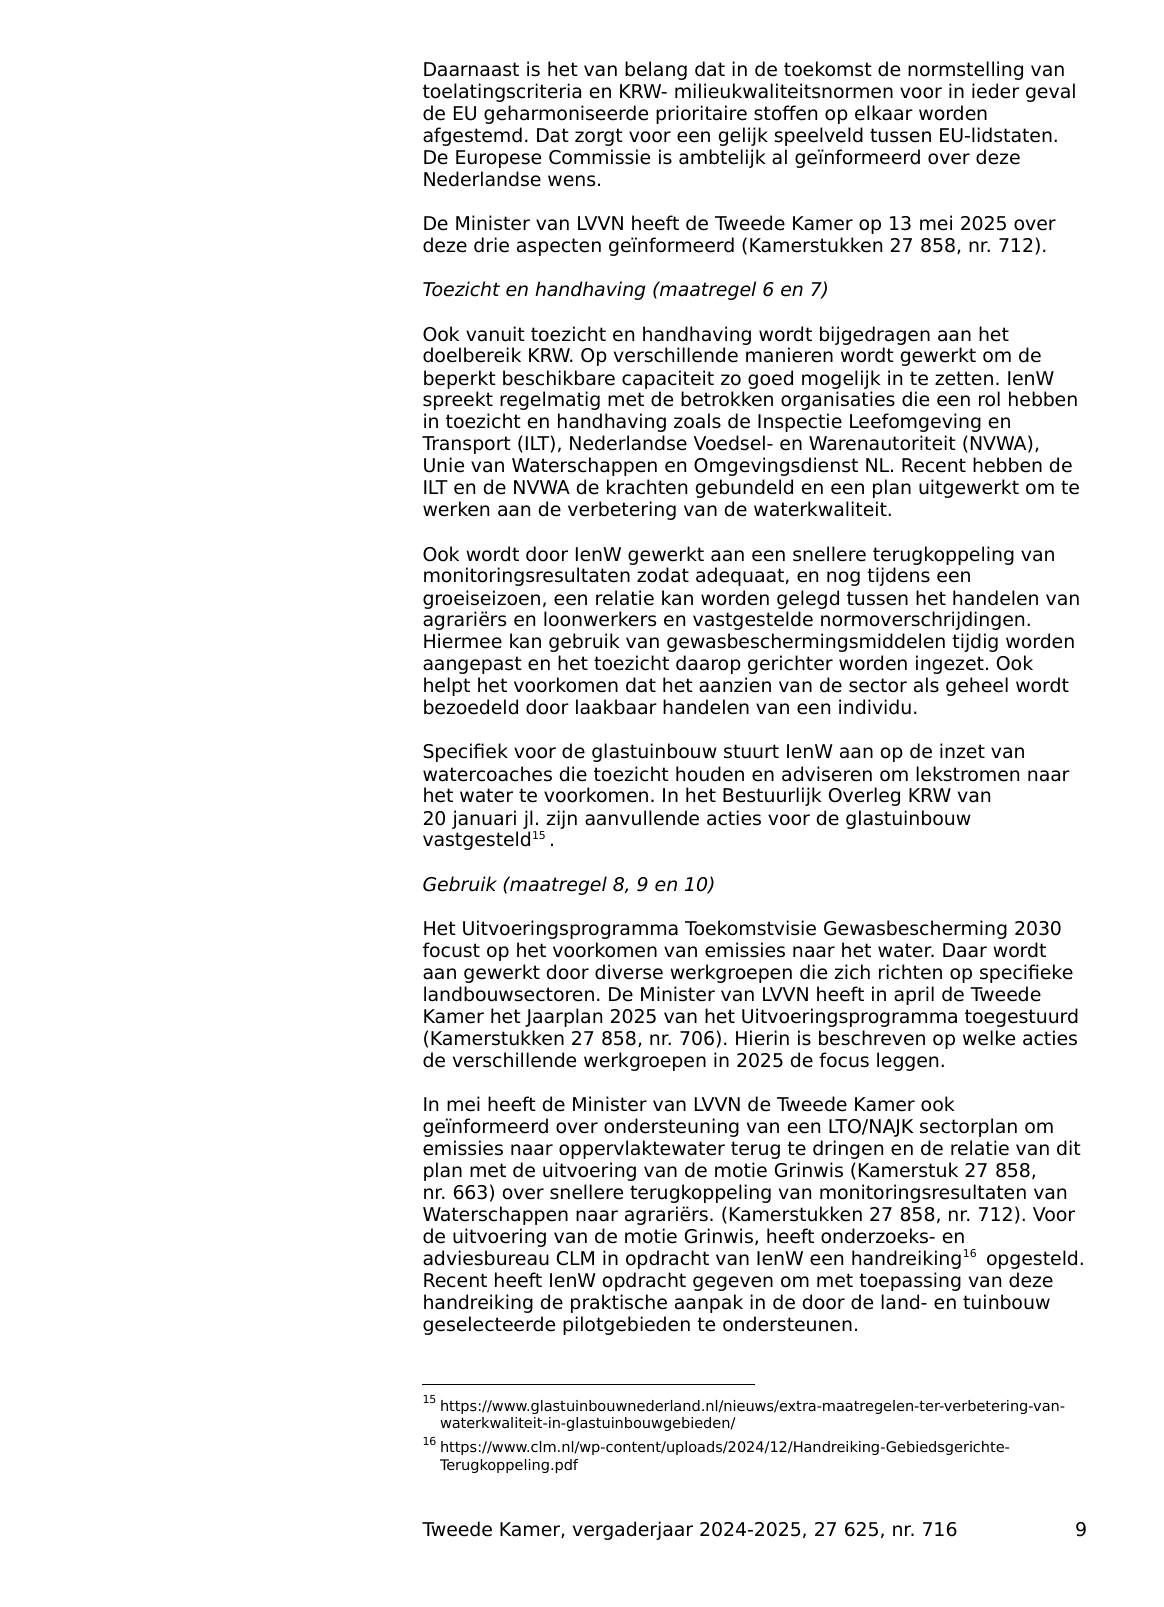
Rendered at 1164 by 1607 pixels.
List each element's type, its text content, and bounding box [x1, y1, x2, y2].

text https://www.glastuinbouwnederland.nl/nieuws/extra-maatregelen-ter-verbetering-van-waterkwaliteit-in-glastuinbouwgebieden/ [422, 1393, 1087, 1432]
text Daarnaast is het van belang dat in de toekomst de normstelling van toelatingscriteria en KRW- milieukwaliteitsnormen voor in ieder geval de EU geharmoniseerde prioritaire stoffen op elkaar worden afgestemd. Dat zorgt voor een gelijk speelveld tussen EU-lidstaten. De Europese Commissie is ambtelijk al geïnformeerd over deze Nederlandse wens. [422, 59, 1087, 191]
subtitle Gebruik (maatregel 8, 9 en 10) [422, 873, 1087, 896]
text Ook wordt door IenW gewerkt aan een snellere terugkoppeling van monitoringsresultaten zodat adequaat, en nog tijdens een groeiseizoen, een relatie kan worden gelegd tussen het handelen van agrariërs en loonwerkers en vastgestelde normoverschrijdingen. Hiermee kan gebruik van gewasbeschermingsmiddelen tijdig worden aangepast en het toezicht daarop gerichter worden ingezet. Ook helpt het voorkomen dat het aanzien van de sector als geheel wordt bezoedeld door laakbaar handelen van een individu. [422, 543, 1087, 719]
text In mei heeft de Minister van LVVN de Tweede Kamer ook geïnformeerd over ondersteuning van een LTO/NAJK sectorplan om emissies naar oppervlaktewater terug te dringen en de relatie van dit plan met de uitvoering van de motie Grinwis (Kamerstuk 27 858, nr. 663) over snellere terugkoppeling van monitoringsresultaten van Waterschappen naar agrariërs. (Kamerstukken 27 858, nr. 712). Voor de uitvoering van de motie Grinwis, heeft onderzoeks- en adviesbureau CLM in opdracht van IenW een handreiking opgesteld. Recent heeft IenW opdracht gegeven om met toepassing van deze handreiking de praktische aanpak in de door de land- en tuinbouw geselecteerde pilotgebieden te ondersteunen. [422, 1094, 1087, 1336]
text Ook vanuit toezicht en handhaving wordt bijgedragen aan het doelbereik KRW. Op verschillende manieren wordt gewerkt om de beperkt beschikbare capaciteit zo goed mogelijk in te zetten. IenW spreekt regelmatig met de betrokken organisaties die een rol hebben in toezicht en handhaving zoals de Inspectie Leefomgeving en Transport (ILT), Nederlandse Voedsel- en Warenautoriteit (NVWA), Unie van Waterschappen en Omgevingsdienst NL. Recent hebben de ILT en de NVWA de krachten gebundeld en een plan uitgewerkt om te werken aan de verbetering van de waterkwaliteit. [422, 323, 1087, 521]
text Het Uitvoeringsprogramma Toekomstvisie Gewasbescherming 2030 focust op het voorkomen van emissies naar het water. Daar wordt aan gewerkt door diverse werkgroepen die zich richten op specifieke landbouwsectoren. De Minister van LVVN heeft in april de Tweede Kamer het Jaarplan 2025 van het Uitvoeringsprogramma toegestuurd (Kamerstukken 27 858, nr. 706). Hierin is beschreven op welke acties de verschillende werkgroepen in 2025 de focus leggen. [422, 918, 1087, 1072]
text Specifiek voor de glastuinbouw stuurt IenW aan op de inzet van watercoaches die toezicht houden en adviseren om lekstromen naar het water te voorkomen. In het Bestuurlijk Overleg KRW van 20 januari jl. zijn aanvullende acties voor de glastuinbouw vastgesteld. [422, 741, 1087, 851]
subtitle Toezicht en handhaving (maatregel 6 en 7) [422, 279, 1087, 301]
text De Minister van LVVN heeft de Tweede Kamer op 13 mei 2025 over deze drie aspecten geïnformeerd (Kamerstukken 27 858, nr. 712). [422, 213, 1087, 257]
text https://www.clm.nl/wp-content/uploads/2024/12/Handreiking-Gebiedsgerichte-Terugkoppeling.pdf [422, 1435, 1087, 1474]
